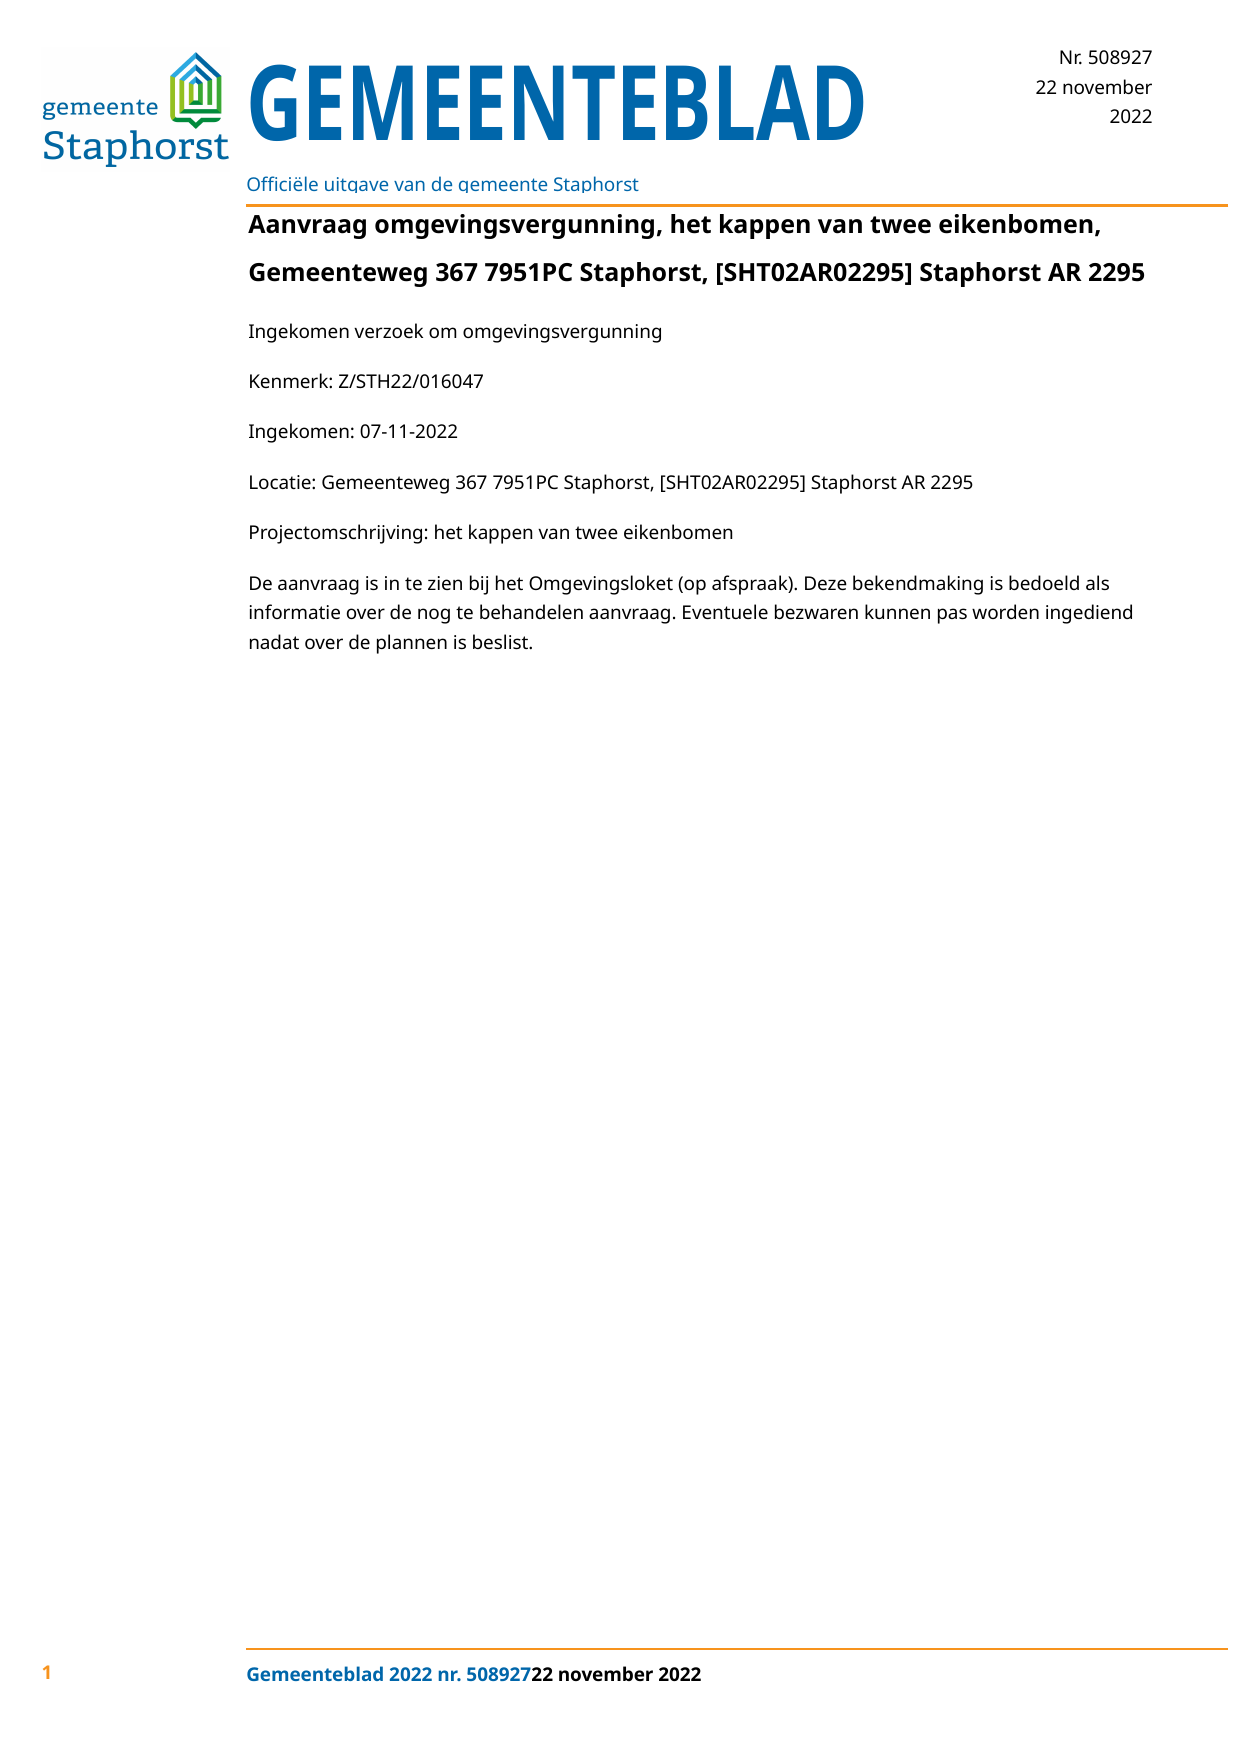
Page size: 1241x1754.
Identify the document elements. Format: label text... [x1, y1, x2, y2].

text Aanvraag omgevingsvergunning, het kappen van twee eikenbomen, Gemeenteweg 367 7951PC Staphorst, [SHT02AR02295] Staphorst AR 2295 [248, 207, 1152, 288]
text Ingekomen: 07-11-2022 [248, 419, 1152, 444]
text Projectomschrijving: het kappen van twee eikenbomen [248, 519, 1152, 545]
text Kenmerk: Z/STH22/016047 [248, 368, 1152, 394]
text Locatie: Gemeenteweg 367 7951PC Staphorst, [SHT02AR02295] Staphorst AR 2295 [248, 469, 1152, 495]
picture [41, 47, 231, 172]
text Ingekomen verzoek om omgevingsvergunning [248, 318, 1152, 344]
text De aanvraag is in te zien bij het Omgevingsloket (op afspraak). Deze bekendmaking is bedoeld als informatie over de nog te behandelen aanvraag. Eventuele bezwaren kunnen pas worden ingediend nadat over de plannen is beslist. [248, 570, 1152, 655]
